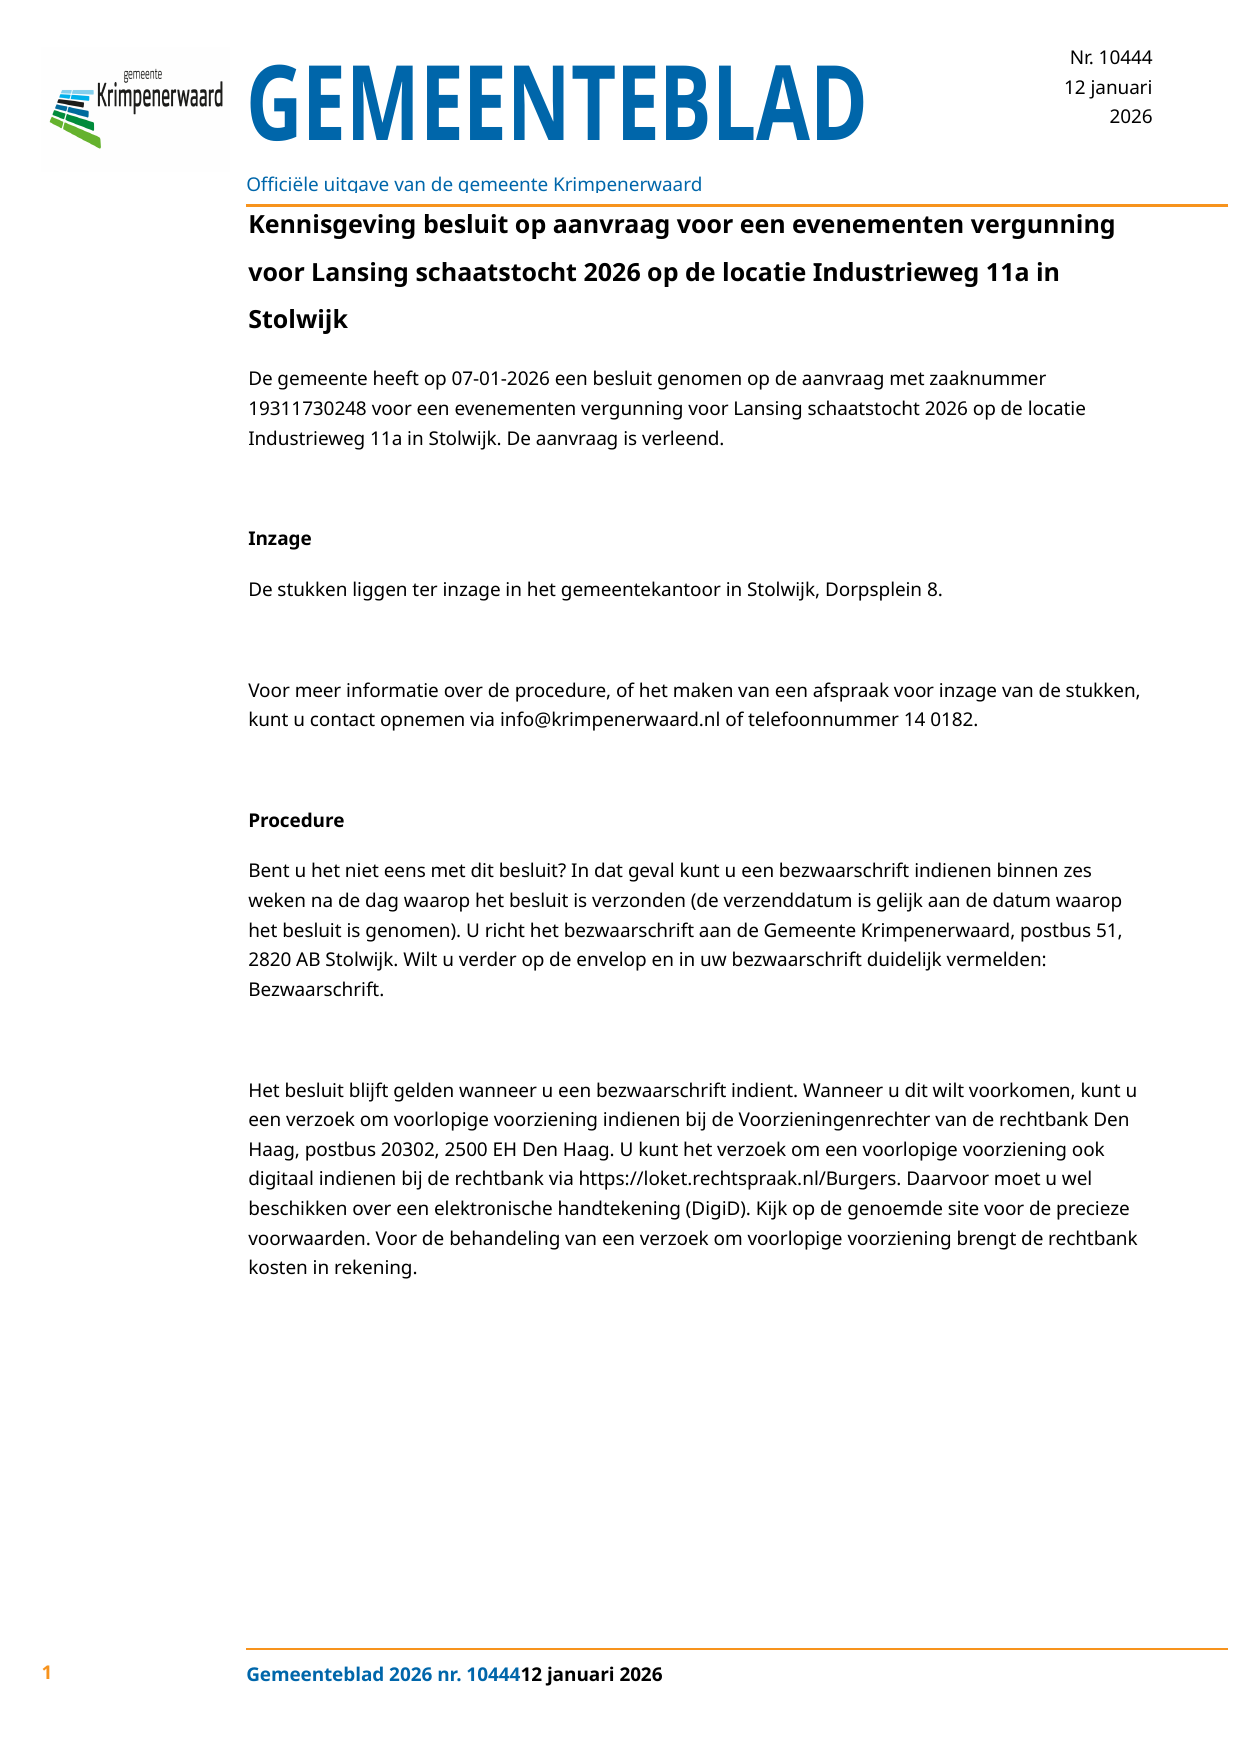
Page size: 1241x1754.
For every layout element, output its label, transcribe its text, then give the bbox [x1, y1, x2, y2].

text Bent u het niet eens met dit besluit? In dat geval kunt u een bezwaarschrift indienen binnen zes weken na de dag waarop het besluit is verzonden (de verzenddatum is gelijk aan de datum waarop het besluit is genomen). U richt het bezwaarschrift aan de Gemeente Krimpenerwaard, postbus 51, 2820 AB Stolwijk. Wilt u verder op de envelop en in uw bezwaarschrift duidelijk vermelden: Bezwaarschrift. [248, 858, 1152, 1002]
text Procedure [248, 807, 1152, 833]
text Voor meer informatie over de procedure, of het maken van een afspraak voor inzage van de stukken, kunt u contact opnemen via info@krimpenerwaard.nl of telefoonnummer 14 0182. [248, 677, 1152, 732]
text Inzage [248, 526, 1152, 551]
text Het besluit blijft gelden wanneer u een bezwaarschrift indient. Wanneer u dit wilt voorkomen, kunt u een verzoek om voorlopige voorziening indienen bij de Voorzieningenrechter van de rechtbank Den Haag, postbus 20302, 2500 EH Den Haag. U kunt het verzoek om een voorlopige voorziening ook digitaal indienen bij de rechtbank via https://loket.rechtspraak.nl/Burgers. Daarvoor moet u wel beschikken over een elektronische handtekening (DigiD). Kijk op de genoemde site voor de precieze voorwaarden. Voor de behandeling van een verzoek om voorlopige voorziening brengt de rechtbank kosten in rekening. [248, 1077, 1152, 1280]
picture [41, 47, 231, 172]
text De stukken liggen ter inzage in het gemeentekantoor in Stolwijk, Dorpsplein 8. [248, 576, 1152, 602]
text De gemeente heeft op 07-01-2026 een besluit genomen op de aanvraag met zaaknummer 19311730248 voor een evenementen vergunning voor Lansing schaatstocht 2026 op de locatie Industrieweg 11a in Stolwijk. De aanvraag is verleend. [248, 366, 1152, 450]
text Kennisgeving besluit op aanvraag voor een evenementen vergunning voor Lansing schaatstocht 2026 op de locatie Industrieweg 11a in Stolwijk [248, 207, 1152, 336]
